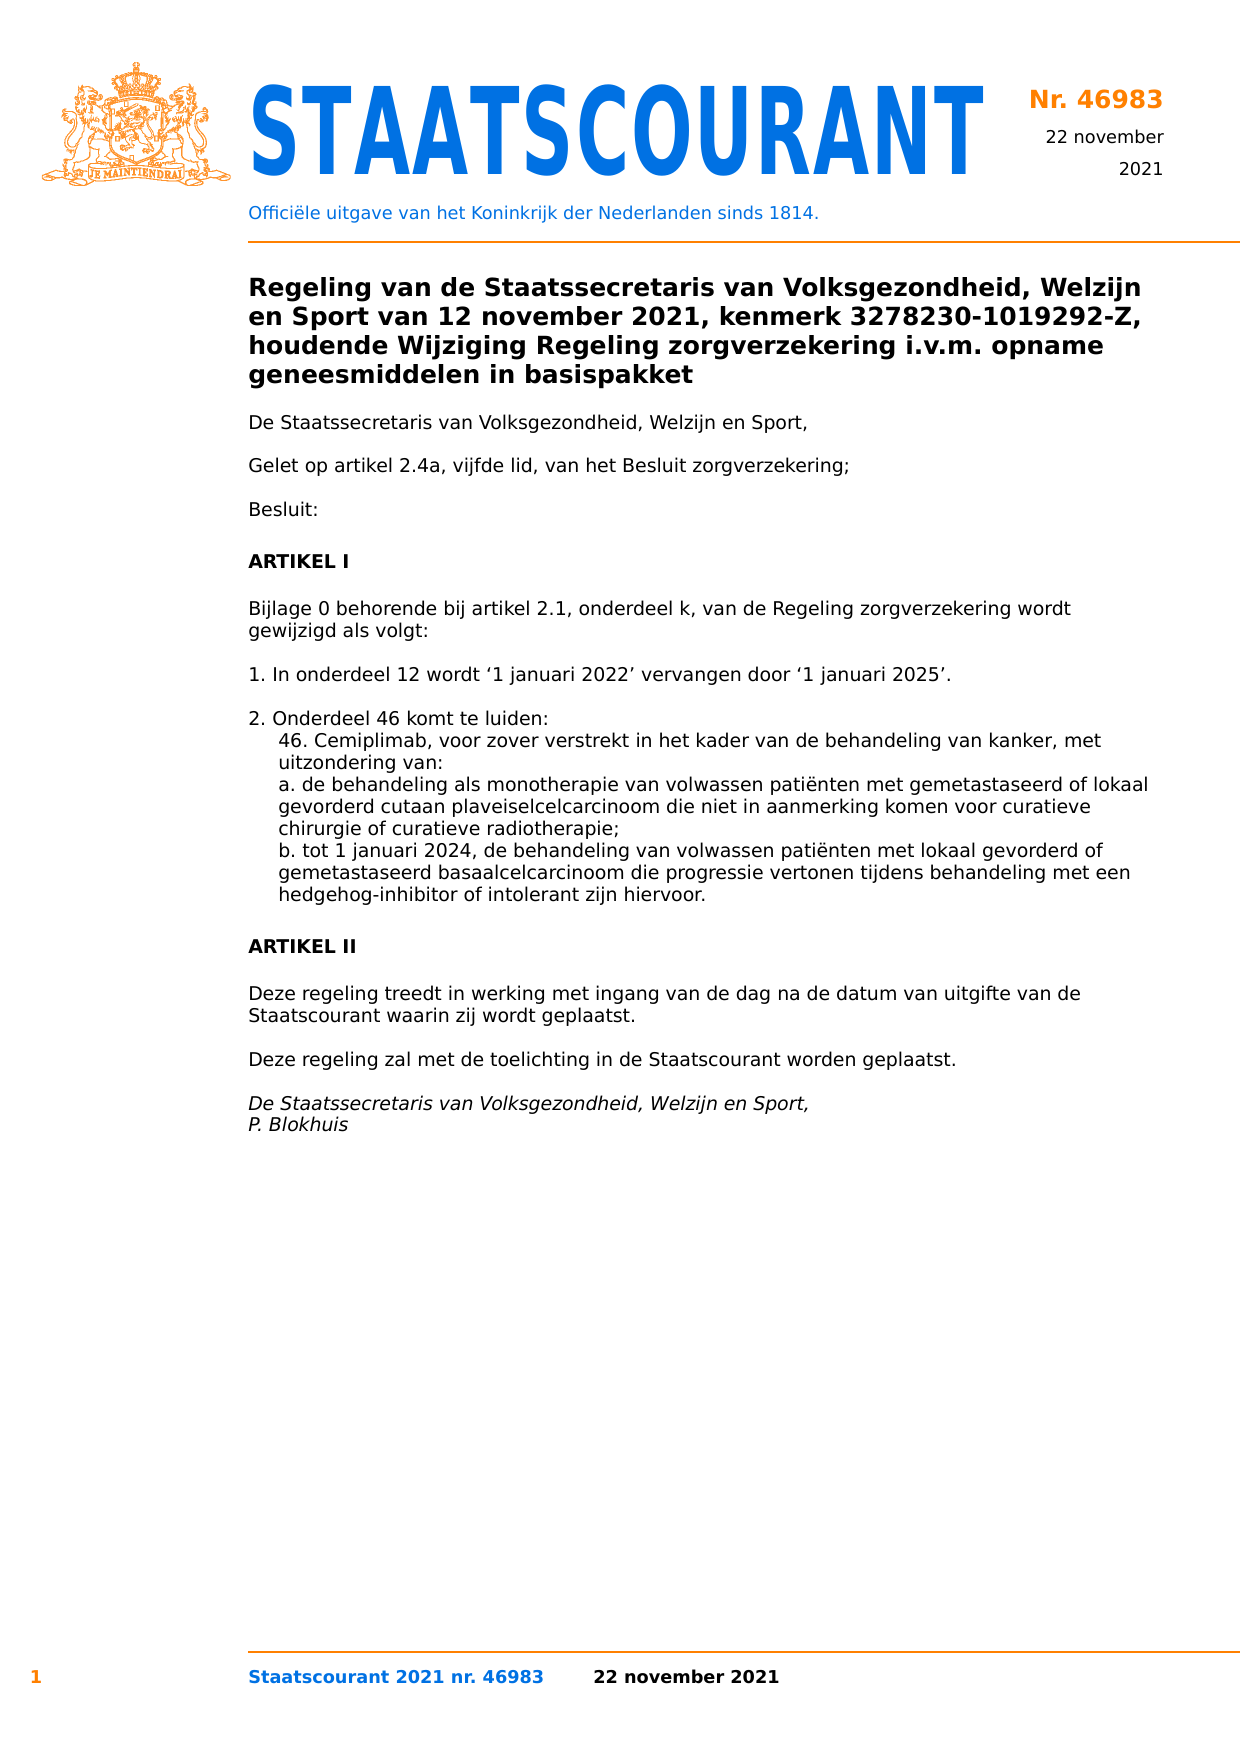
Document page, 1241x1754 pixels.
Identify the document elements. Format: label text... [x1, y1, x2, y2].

text Gelet op artikel 2.4a, vijfde lid, van het Besluit zorgverzekering; [248, 455, 1163, 477]
text Bijlage 0 behorende bij artikel 2.1, onderdeel k, van de Regeling zorgverzekering wordt gewijzigd als volgt: [248, 598, 1163, 642]
subtitle ARTIKEL I [248, 551, 1163, 573]
table_cell 22 november [998, 121, 1240, 153]
text De Staatssecretaris van Volksgezondheid, Welzijn en Sport, P. Blokhuis [248, 1092, 1163, 1136]
text Besluit: [248, 499, 1163, 521]
table_header STAATSCOURANT [248, 62, 998, 203]
text 46. Cemiplimab, voor zover verstrekt in het kader van de behandeling van kanker, met uitzondering van: [278, 730, 1163, 774]
table_cell 2021 [998, 153, 1240, 203]
table_header Nr. 46983 [998, 62, 1240, 121]
text 1. In onderdeel 12 wordt ‘1 januari 2022’ vervangen door ‘1 januari 2025’. [248, 664, 1163, 686]
table_header [25, 62, 248, 241]
text 2. Onderdeel 46 komt te luiden: [248, 708, 1163, 730]
text De Staatssecretaris van Volksgezondheid, Welzijn en Sport, [248, 412, 1163, 433]
table_cell Officiële uitgave van het Koninkrijk der Nederlanden sinds 1814. [248, 203, 1240, 241]
text a. de behandeling als monotherapie van volwassen patiënten met gemetastaseerd of lokaal gevorderd cutaan plaveiselcelcarcinoom die niet in aanmerking komen voor curatieve chirurgie of curatieve radiotherapie; [278, 774, 1163, 840]
text b. tot 1 januari 2024, de behandeling van volwassen patiënten met lokaal gevorderd of gemetastaseerd basaalcelcarcinoom die progressie vertonen tijdens behandeling met een hedgehog-inhibitor of intolerant zijn hiervoor. [278, 840, 1163, 906]
subtitle Regeling van de Staatssecretaris van Volksgezondheid, Welzijn en Sport van 12 november 2021, kenmerk 3278230-1019292-Z, houdende Wijziging Regeling zorgverzekering i.v.m. opname geneesmiddelen in basispakket [248, 273, 1163, 390]
text Deze regeling treedt in werking met ingang van de dag na de datum van uitgifte van de Staatscourant waarin zij wordt geplaatst. [248, 983, 1163, 1027]
text Deze regeling zal met de toelichting in de Staatscourant worden geplaatst. [248, 1048, 1163, 1071]
picture [41, 62, 231, 186]
subtitle ARTIKEL II [248, 936, 1163, 958]
